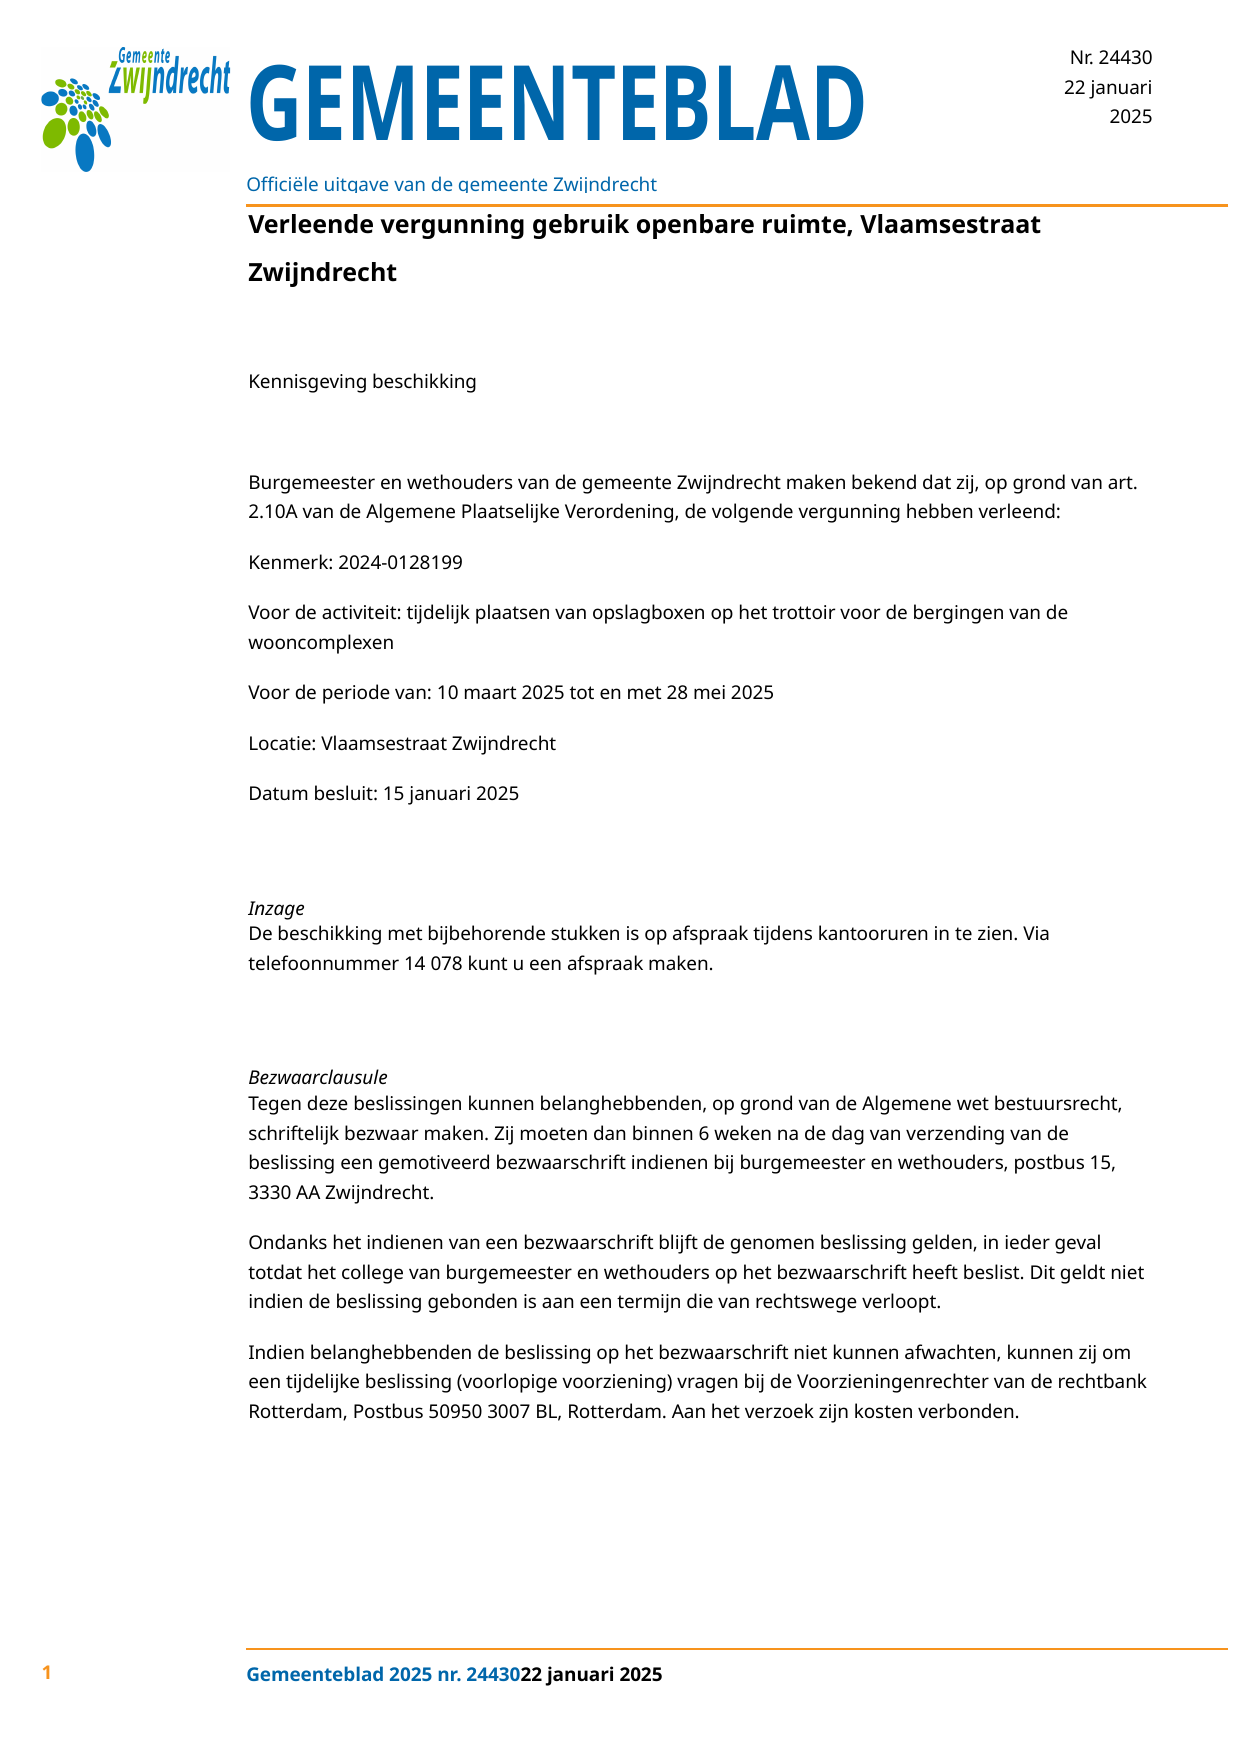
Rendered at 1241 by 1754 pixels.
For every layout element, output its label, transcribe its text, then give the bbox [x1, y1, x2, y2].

text Burgemeester en wethouders van de gemeente Zwijndrecht maken bekend dat zij, op grond van art. 2.10A van de Algemene Plaatselijke Verordening, de volgende vergunning hebben verleend: [248, 469, 1152, 524]
text Datum besluit: 15 januari 2025 [248, 780, 1152, 806]
text Voor de activiteit: tijdelijk plaatsen van opslagboxen op het trottoir voor de bergingen van de wooncomplexen [248, 599, 1152, 655]
text Tegen deze beslissingen kunnen belanghebbenden, op grond van de Algemene wet bestuursrecht, schriftelijk bezwaar maken. Zij moeten dan binnen 6 weken na de dag van verzending van de beslissing een gemotiveerd bezwaarschrift indienen bij burgemeester en wethouders, postbus 15, 3330 AA Zwijndrecht. [248, 1090, 1152, 1205]
text Locatie: Vlaamsestraat Zwijndrecht [248, 730, 1152, 756]
text Kennisgeving beschikking [248, 368, 1152, 394]
text Kenmerk: 2024-0128199 [248, 549, 1152, 575]
text Ondanks het indienen van een bezwaarschrift blijft de genomen beslissing gelden, in ieder geval totdat het college van burgemeester en wethouders op het bezwaarschrift heeft beslist. Dit geldt niet indien de beslissing gebonden is aan een termijn die van rechtswege verloopt. [248, 1229, 1152, 1314]
text Verleende vergunning gebruik openbare ruimte, Vlaamsestraat Zwijndrecht [248, 207, 1152, 288]
text Voor de periode van: 10 maart 2025 tot en met 28 mei 2025 [248, 679, 1152, 705]
picture [41, 47, 231, 172]
text Bezwaarclausule [248, 1064, 1152, 1090]
text Inzage [248, 895, 1152, 921]
text Indien belanghebbenden de beslissing op het bezwaarschrift niet kunnen afwachten, kunnen zij om een tijdelijke beslissing (voorlopige voorziening) vragen bij de Voorzieningenrechter van de rechtbank Rotterdam, Postbus 50950 3007 BL, Rotterdam. Aan het verzoek zijn kosten verbonden. [248, 1339, 1152, 1424]
text De beschikking met bijbehorende stukken is op afspraak tijdens kantooruren in te zien. Via telefoonnummer 14 078 kunt u een afspraak maken. [248, 921, 1152, 976]
